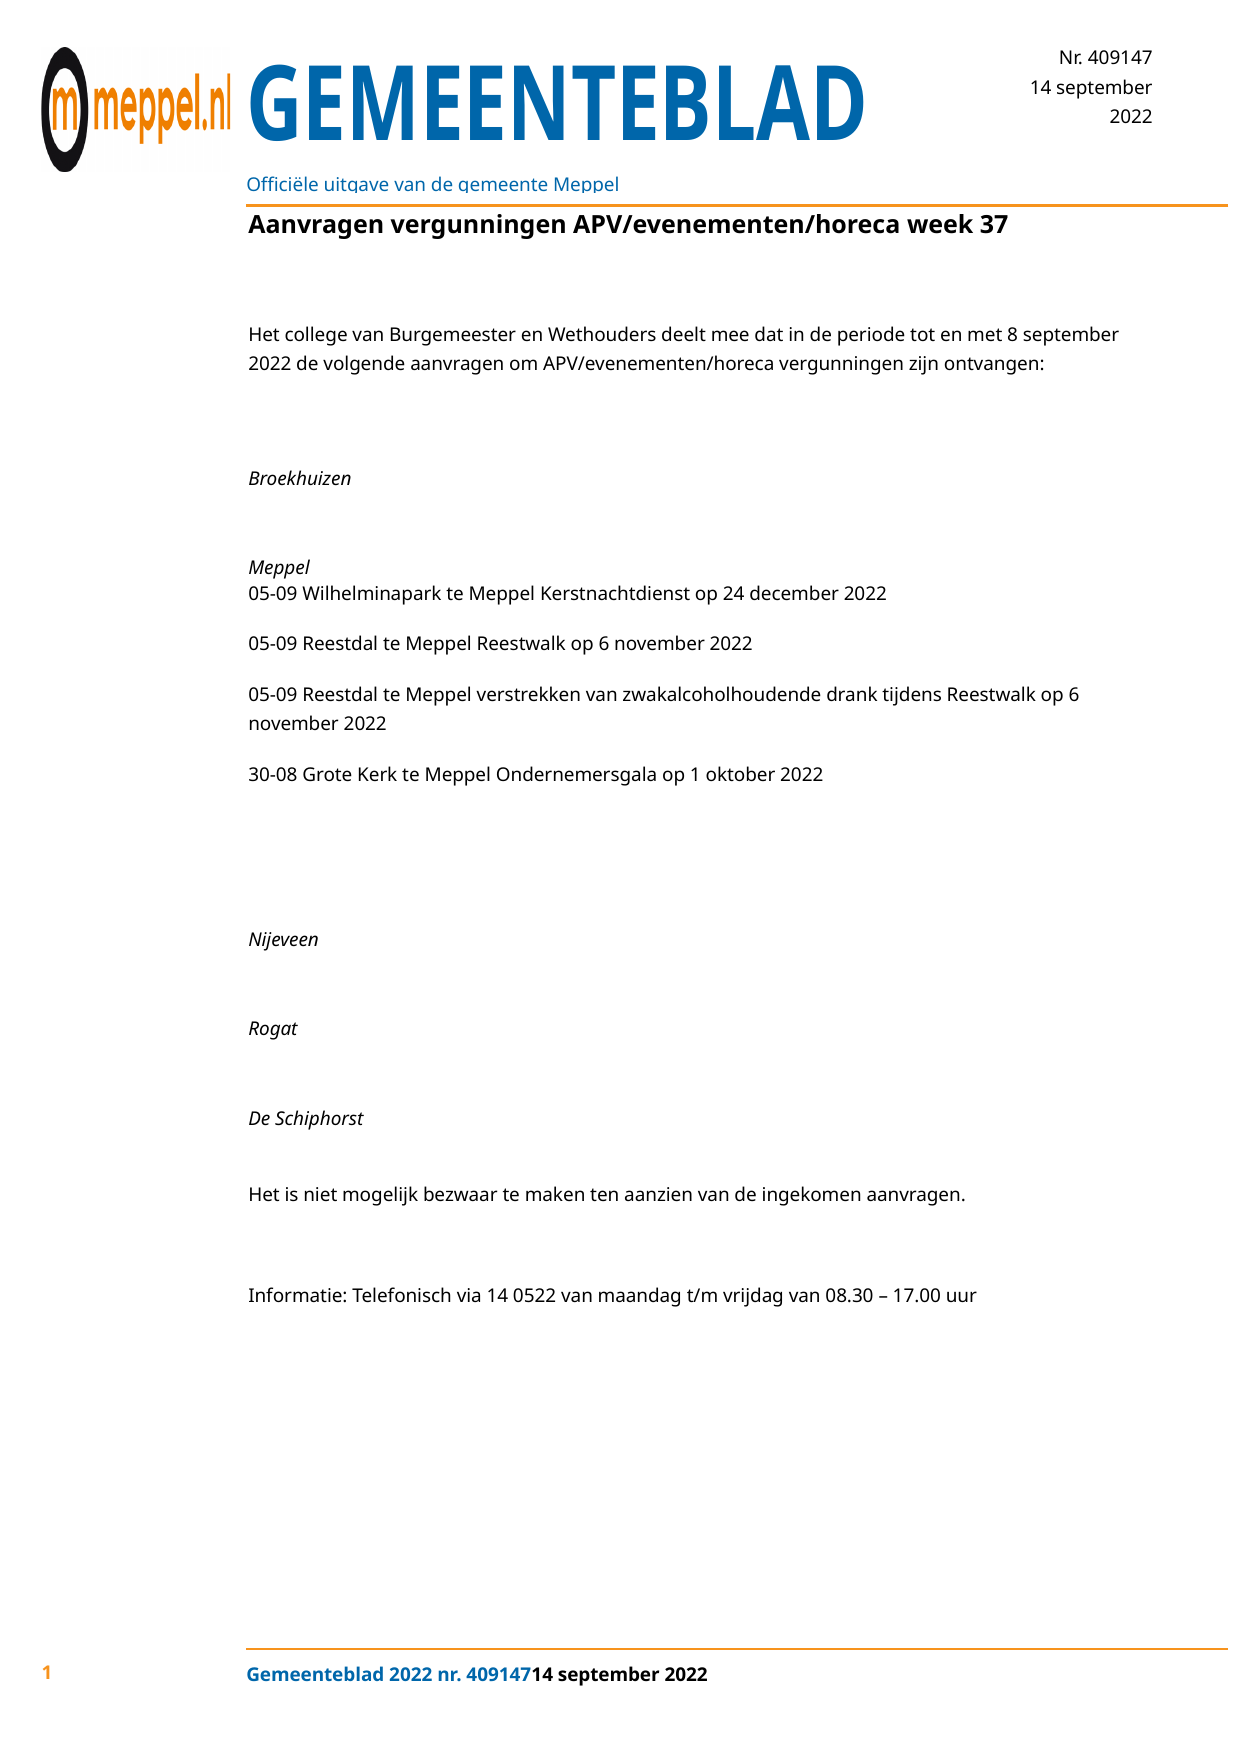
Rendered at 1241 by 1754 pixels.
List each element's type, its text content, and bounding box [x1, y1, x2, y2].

text 05-09 Reestdal te Meppel Reestwalk op 6 november 2022 [248, 631, 1152, 656]
picture [41, 47, 231, 172]
text Aanvragen vergunningen APV/evenementen/horeca week 37 [248, 207, 1152, 241]
text De Schiphorst [248, 1105, 1152, 1131]
text 30-08 Grote Kerk te Meppel Ondernemersgala op 1 oktober 2022 [248, 761, 1152, 787]
text Nijeveen [248, 926, 1152, 951]
text Het college van Burgemeester en Wethouders deelt mee dat in de periode tot en met 8 september 2022 de volgende aanvragen om APV/evenementen/horeca vergunningen zijn ontvangen: [248, 321, 1152, 376]
text Meppel [248, 554, 1152, 580]
text Rogat [248, 1015, 1152, 1041]
text 05-09 Wilhelminapark te Meppel Kerstnachtdienst op 24 december 2022 [248, 580, 1152, 606]
text Broekhuizen [248, 465, 1152, 490]
text 05-09 Reestdal te Meppel verstrekken van zwakalcoholhoudende drank tijdens Reestwalk op 6 november 2022 [248, 681, 1152, 736]
text Informatie: Telefonisch via 14 0522 van maandag t/m vrijdag van 08.30 – 17.00 uur [248, 1282, 1152, 1308]
text Het is niet mogelijk bezwaar te maken ten aanzien van de ingekomen aanvragen. [248, 1181, 1152, 1207]
